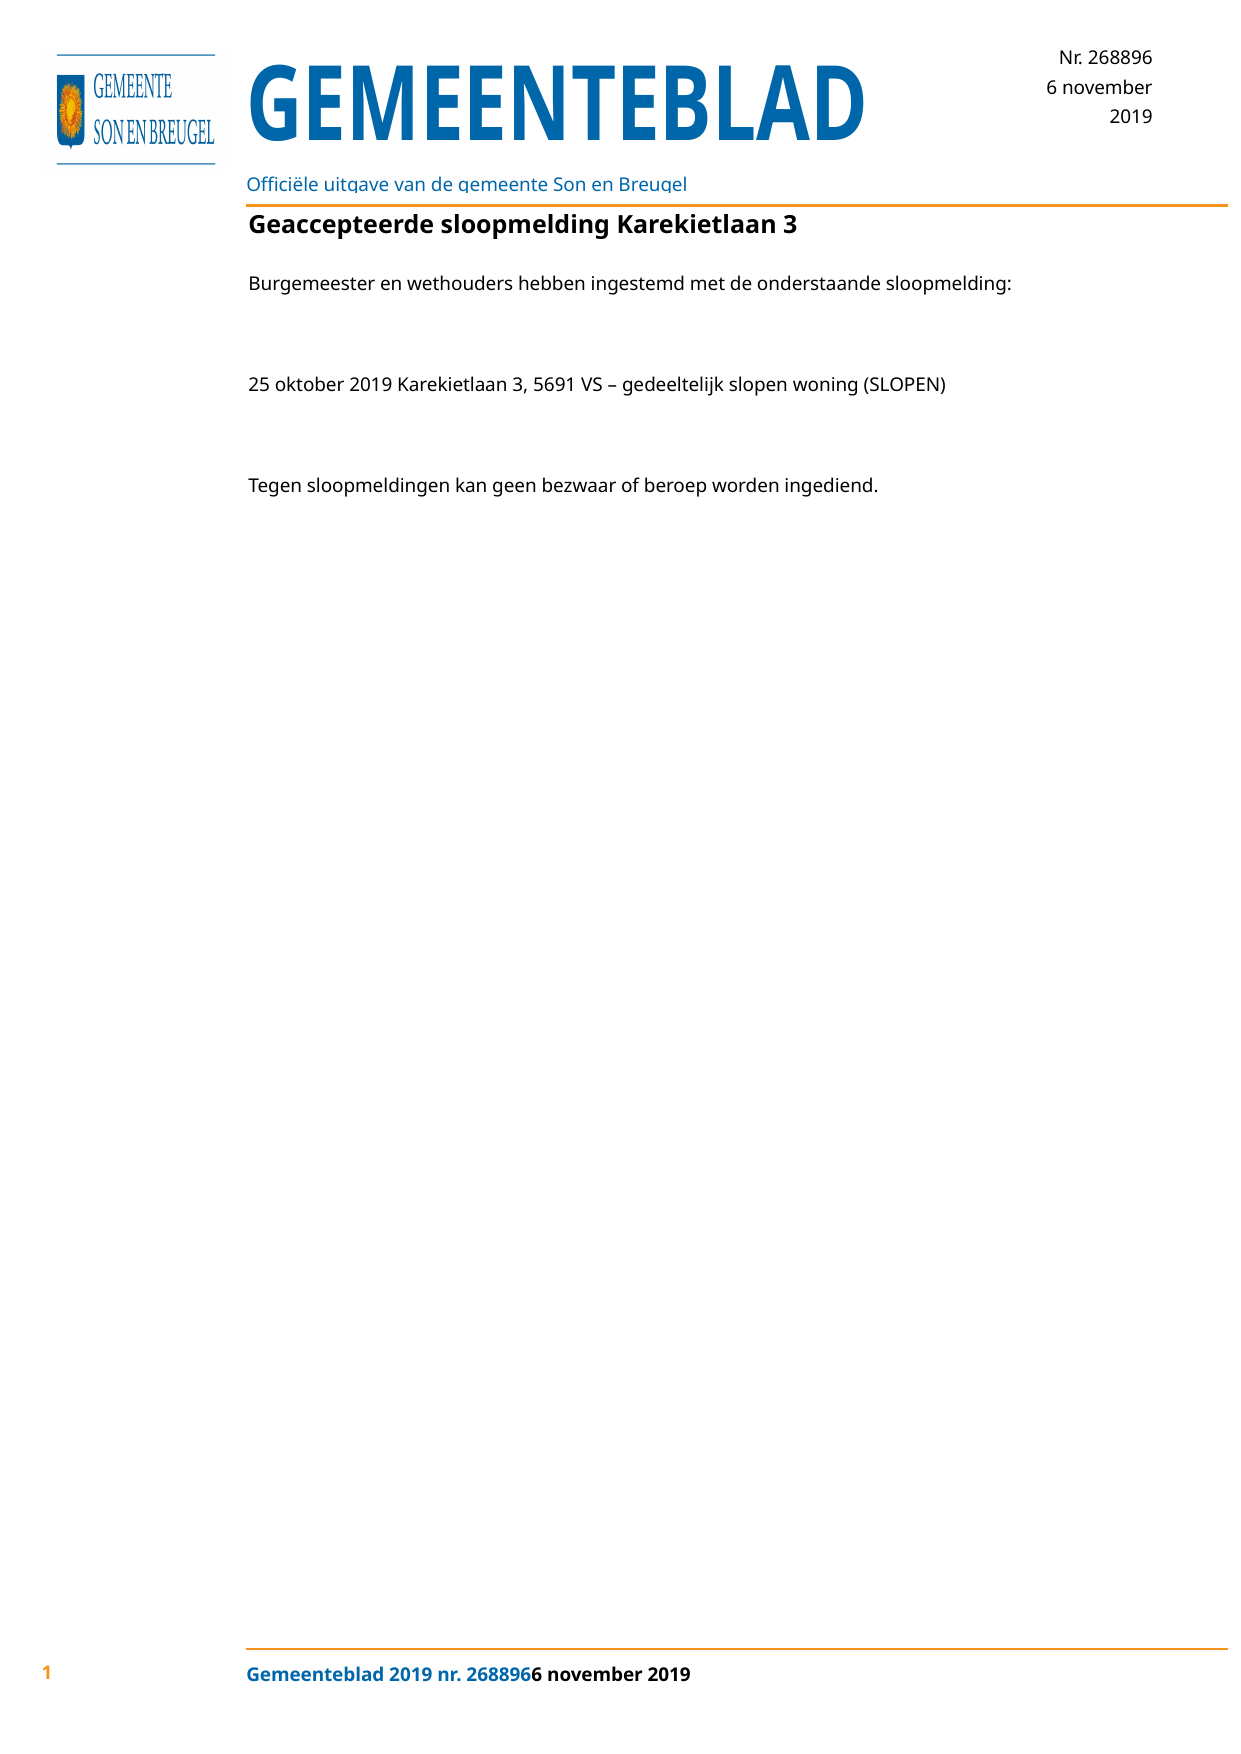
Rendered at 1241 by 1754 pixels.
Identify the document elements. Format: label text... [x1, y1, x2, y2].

text Tegen sloopmeldingen kan geen bezwaar of beroep worden ingediend. [248, 472, 1152, 498]
text Geaccepteerde sloopmelding Karekietlaan 3 [248, 207, 1152, 241]
picture [41, 47, 231, 172]
text Burgemeester en wethouders hebben ingestemd met de onderstaande sloopmelding: [248, 270, 1152, 296]
text 25 oktober 2019 Karekietlaan 3, 5691 VS – gedeeltelijk slopen woning (SLOPEN) [248, 371, 1152, 397]
